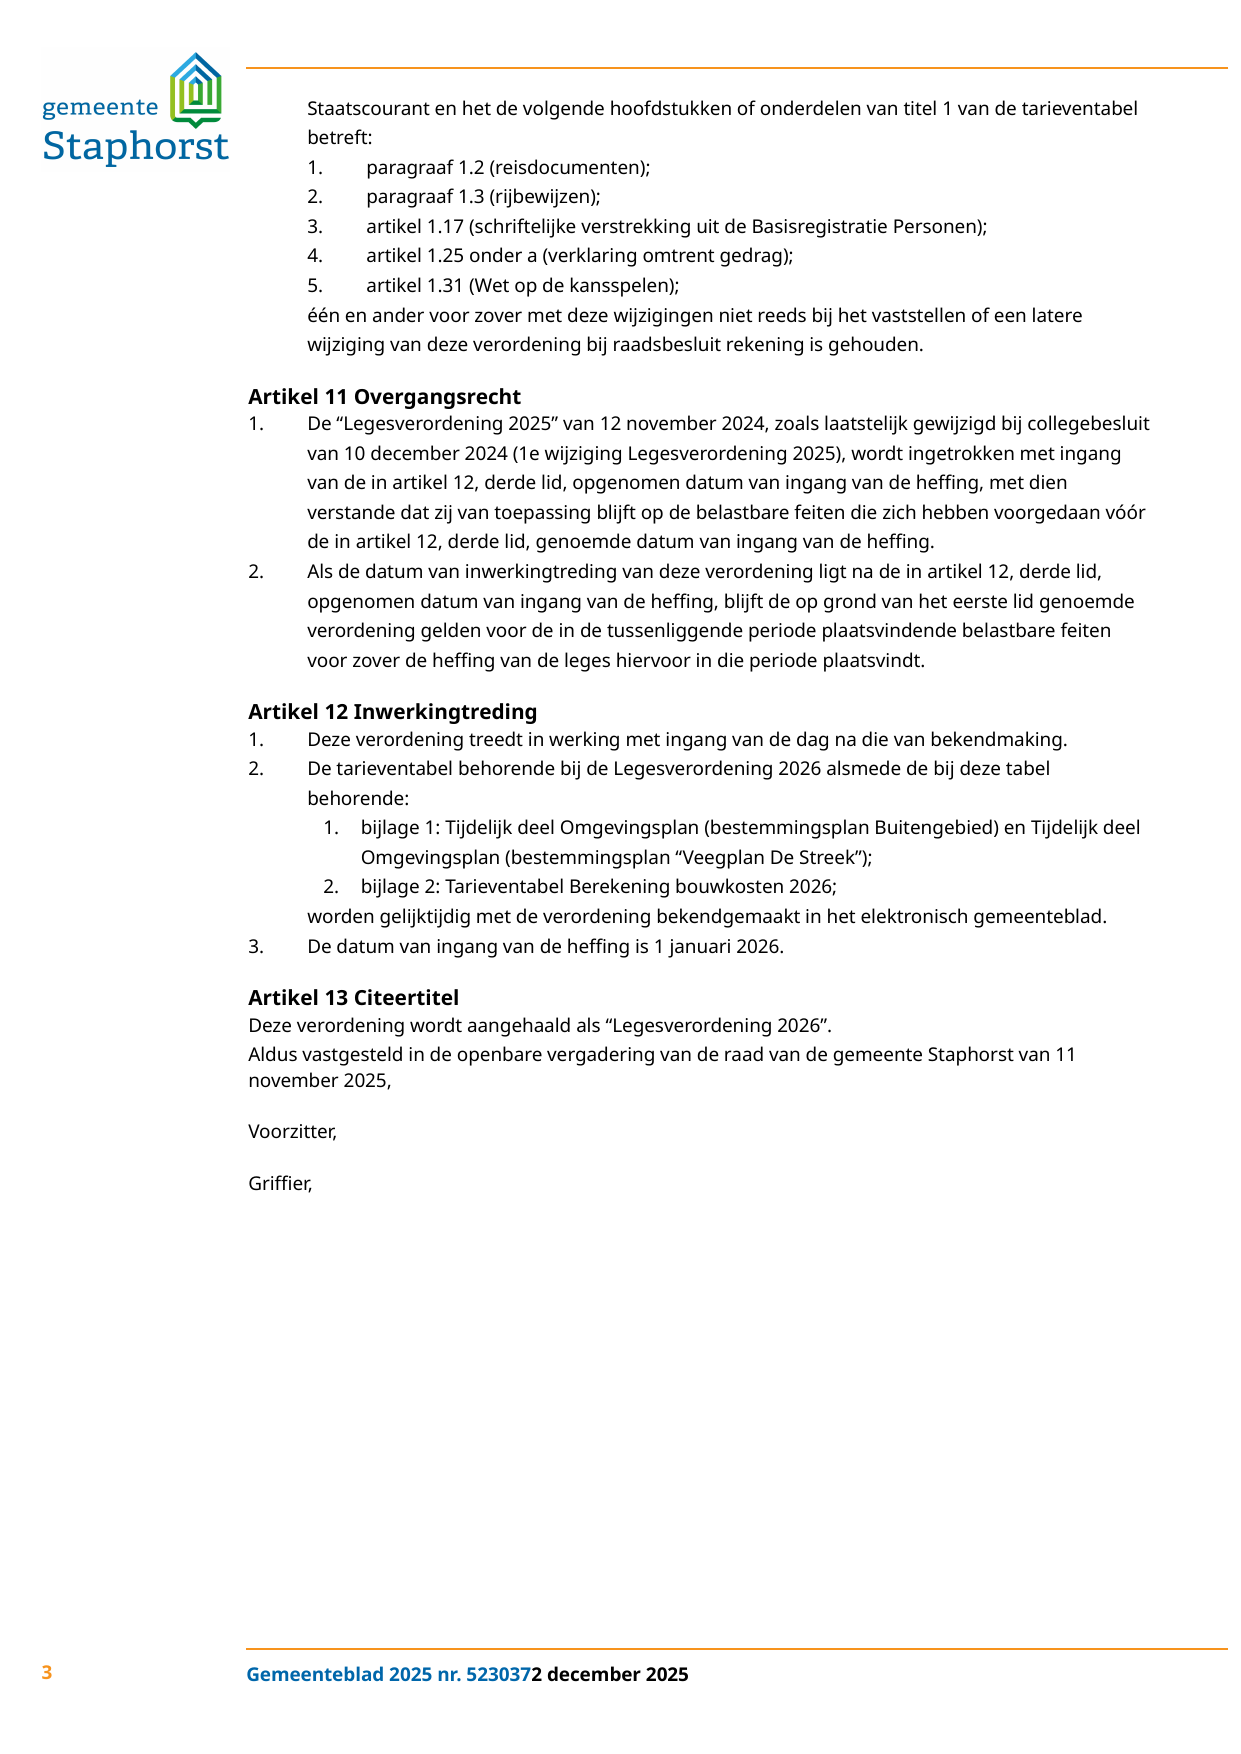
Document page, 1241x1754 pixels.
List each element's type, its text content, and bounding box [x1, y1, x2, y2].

list Als de datum van inwerkingtreding van deze verordening ligt na de in artikel 12, derde lid, opgenomen datum van ingang van de heffing, blijft de op grond van het eerste lid genoemde verordening gelden voor de in de tussenliggende periode plaatsvindende belastbare feiten voor zover de heffing van de leges hiervoor in die periode plaatsvindt. [248, 558, 1152, 673]
list De datum van ingang van de heffing is 1 januari 2026. [248, 933, 1152, 959]
list één en ander voor zover met deze wijzigingen niet reeds bij het vaststellen of een latere wijziging van deze verordening bij raadsbesluit rekening is gehouden. [248, 302, 1152, 357]
list De tarieventabel behorende bij de Legesverordening 2026 alsmede de bij deze tabel behorende: [248, 755, 1152, 811]
list bijlage 1: Tijdelijk deel Omgevingsplan (bestemmingsplan Buitengebied) en Tijdelijk deel Omgevingsplan (bestemmingsplan “Veegplan De Streek”); [323, 814, 1152, 870]
list Deze verordening treedt in werking met ingang van de dag na die van bekendmaking. [248, 726, 1152, 752]
text Aldus vastgesteld in de openbare vergadering van de raad van de gemeente Staphorst van 11 november 2025, [248, 1041, 1152, 1093]
list De “Legesverordening 2025” van 12 november 2024, zoals laatstelijk gewijzigd bij collegebesluit van 10 december 2024 (1e wijziging Legesverordening 2025), wordt ingetrokken met ingang van de in artikel 12, derde lid, opgenomen datum van ingang van de heffing, met dien verstande dat zij van toepassing blijft op de belastbare feiten die zich hebben voorgedaan vóór de in artikel 12, derde lid, genoemde datum van ingang van de heffing. [248, 410, 1152, 554]
list paragraaf 1.2 (reisdocumenten); [307, 154, 1152, 180]
list Staatscourant en het de volgende hoofdstukken of onderdelen van titel 1 van de tarieventabel betreft: [248, 95, 1152, 150]
text Artikel 13 Citeertitel [248, 983, 1152, 1012]
list paragraaf 1.3 (rijbewijzen); [307, 183, 1152, 209]
text Griffier, [248, 1170, 1152, 1196]
list artikel 1.25 onder a (verklaring omtrent gedrag); [307, 243, 1152, 268]
list artikel 1.17 (schriftelijke verstrekking uit de Basisregistratie Personen); [307, 213, 1152, 239]
text Voorzitter, [248, 1118, 1152, 1144]
list worden gelijktijdig met de verordening bekendgemaakt in het elektronisch gemeenteblad. [248, 903, 1152, 929]
text Artikel 11 Overgangsrecht [248, 382, 1152, 410]
text Deze verordening wordt aangehaald als “Legesverordening 2026”. [248, 1012, 1152, 1037]
list bijlage 2: Tarieventabel Berekening bouwkosten 2026; [323, 874, 1152, 899]
list artikel 1.31 (Wet op de kansspelen); [307, 272, 1152, 298]
picture [41, 47, 231, 172]
text Artikel 12 Inwerkingtreding [248, 697, 1152, 726]
